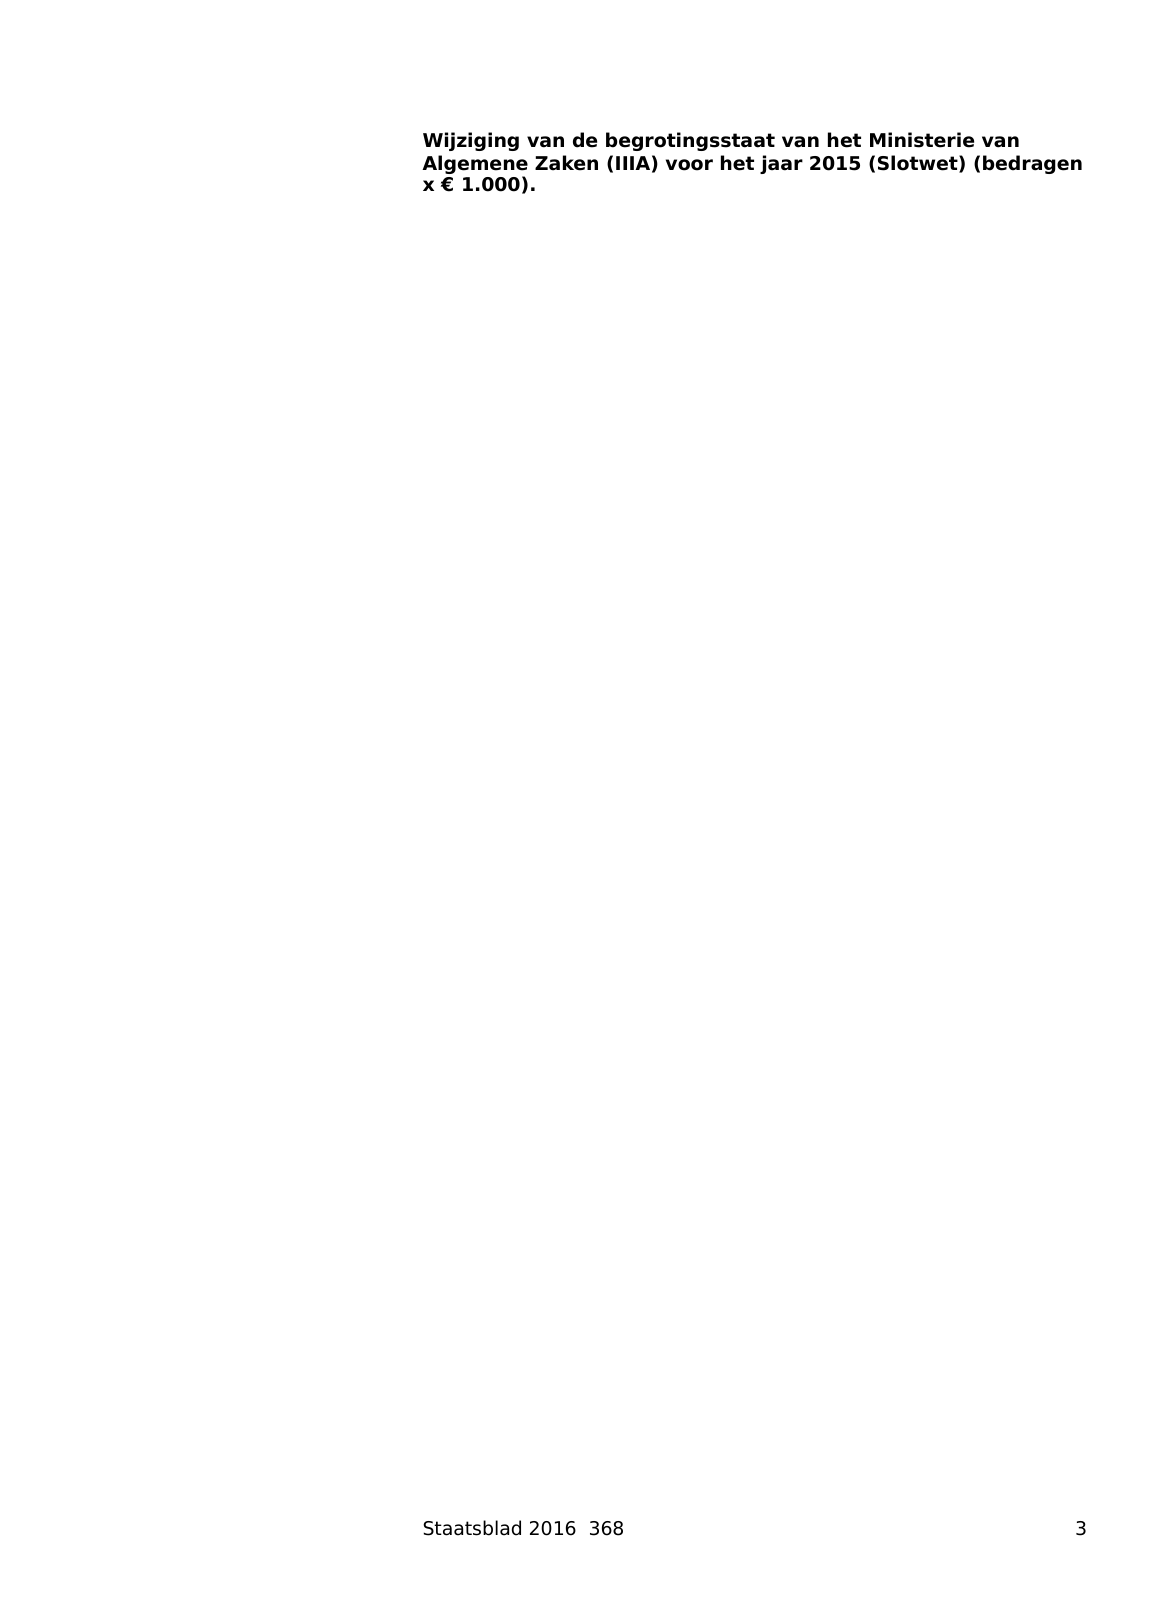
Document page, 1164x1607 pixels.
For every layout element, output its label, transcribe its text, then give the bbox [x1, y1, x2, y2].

subtitle Wijziging van de begrotingsstaat van het Ministerie van Algemene Zaken (IIIA) voor het jaar 2015 (Slotwet) (bedragen x € 1.000). [422, 130, 1087, 196]
